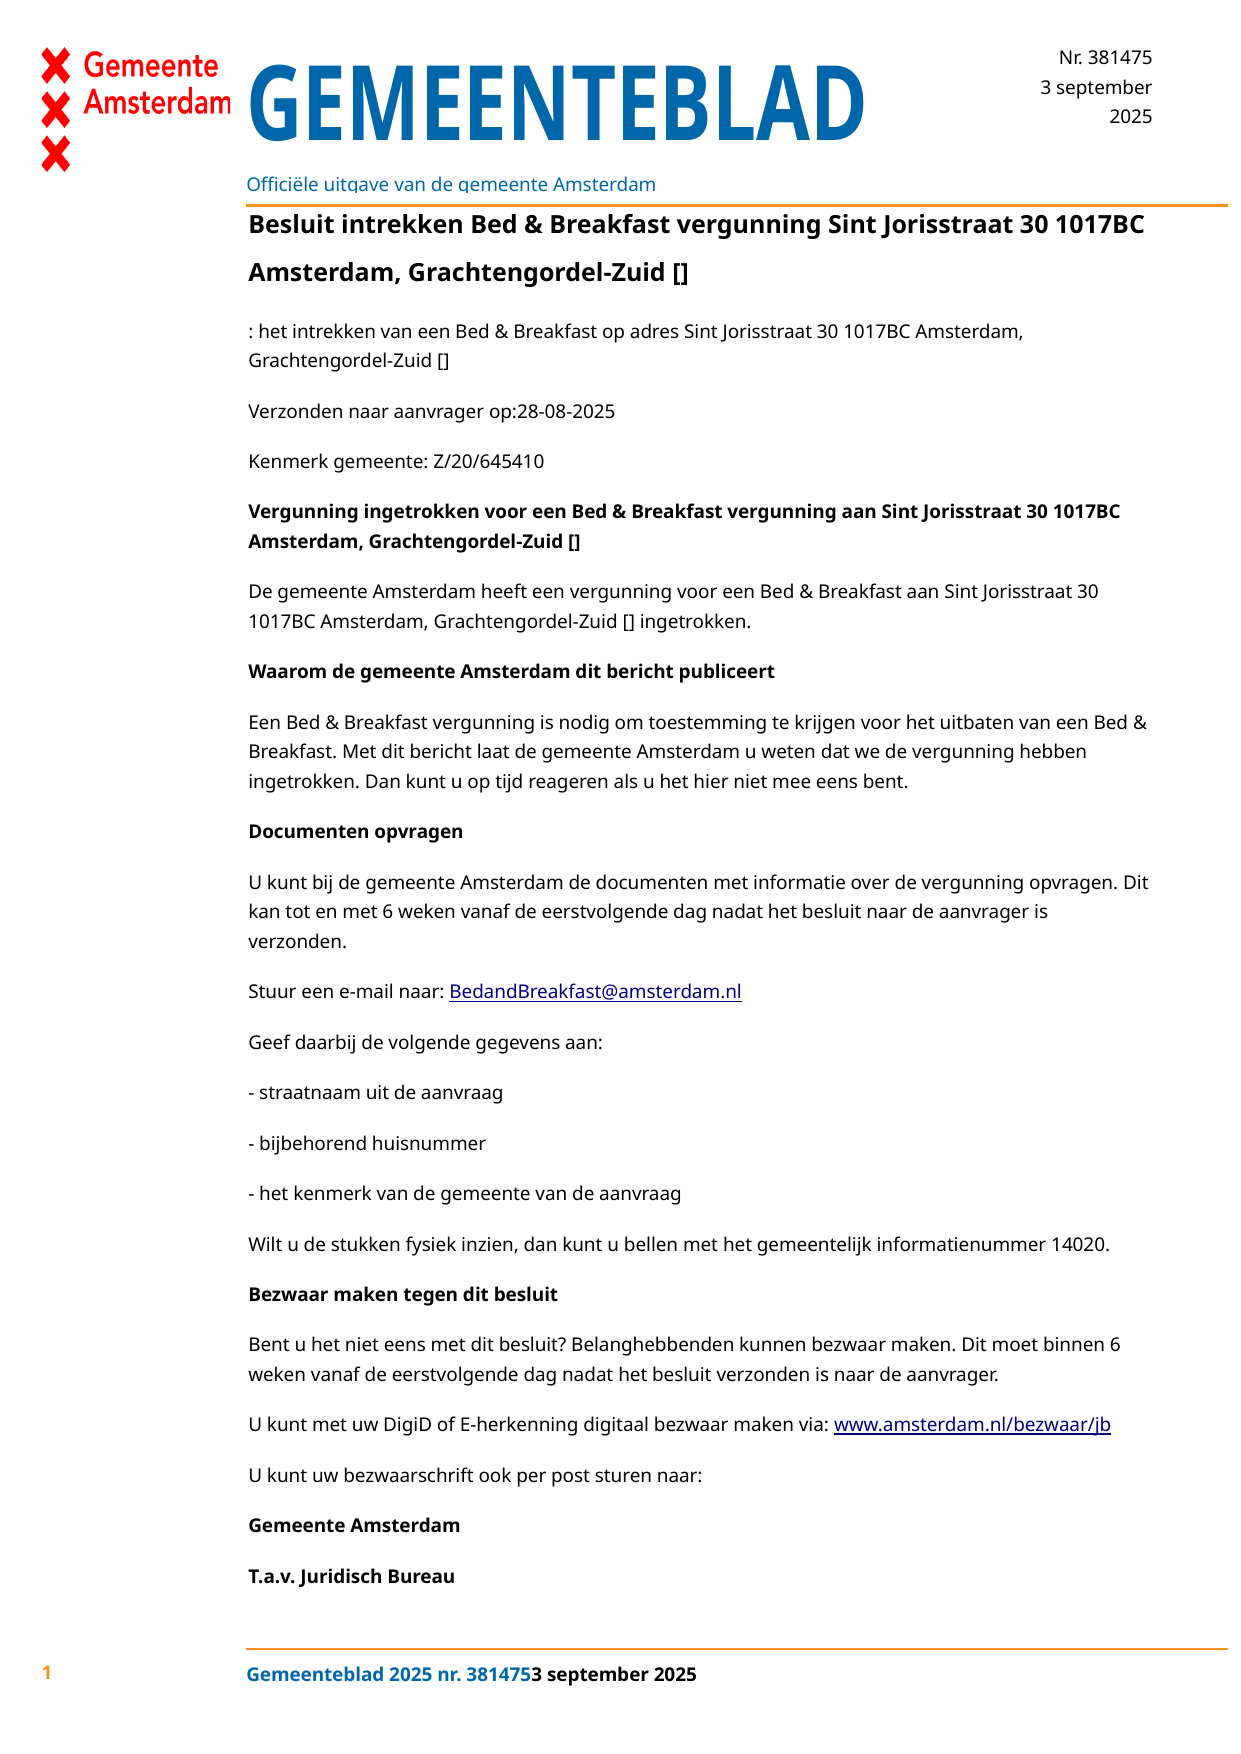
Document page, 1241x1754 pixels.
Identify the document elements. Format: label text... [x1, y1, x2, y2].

text - bijbehorend huisnummer [248, 1130, 1152, 1156]
text Een Bed & Breakfast vergunning is nodig om toestemming te krijgen voor het uitbaten van een Bed & Breakfast. Met dit bericht laat de gemeente Amsterdam u weten dat we de vergunning hebben ingetrokken. Dan kunt u op tijd reageren als u het hier niet mee eens bent. [248, 709, 1152, 794]
text T.a.v. Juridisch Bureau [248, 1563, 1152, 1589]
text Stuur een e-mail naar: BedandBreakfast@amsterdam.nl [248, 979, 1152, 1004]
text U kunt bij de gemeente Amsterdam de documenten met informatie over de vergunning opvragen. Dit kan tot en met 6 weken vanaf de eerstvolgende dag nadat het besluit naar de aanvrager is verzonden. [248, 869, 1152, 954]
picture [41, 47, 231, 172]
text Documenten opvragen [248, 819, 1152, 844]
text Wilt u de stukken fysiek inzien, dan kunt u bellen met het gemeentelijk informatienummer 14020. [248, 1231, 1152, 1257]
text Kenmerk gemeente: Z/20/645410 [248, 448, 1152, 474]
text Bent u het niet eens met dit besluit? Belanghebbenden kunnen bezwaar maken. Dit moet binnen 6 weken vanaf de eerstvolgende dag nadat het besluit verzonden is naar de aanvrager. [248, 1332, 1152, 1387]
text Waarom de gemeente Amsterdam dit bericht publiceert [248, 659, 1152, 684]
text Bezwaar maken tegen dit besluit [248, 1281, 1152, 1307]
text Besluit intrekken Bed & Breakfast vergunning Sint Jorisstraat 30 1017BC Amsterdam, Grachtengordel-Zuid [] [248, 207, 1152, 288]
text De gemeente Amsterdam heeft een vergunning voor een Bed & Breakfast aan Sint Jorisstraat 30 1017BC Amsterdam, Grachtengordel-Zuid [] ingetrokken. [248, 579, 1152, 634]
text Vergunning ingetrokken voor een Bed & Breakfast vergunning aan Sint Jorisstraat 30 1017BC Amsterdam, Grachtengordel-Zuid [] [248, 499, 1152, 554]
text - straatnaam uit de aanvraag [248, 1079, 1152, 1105]
text Geef daarbij de volgende gegevens aan: [248, 1029, 1152, 1055]
text Gemeente Amsterdam [248, 1512, 1152, 1538]
text Verzonden naar aanvrager op:28-08-2025 [248, 398, 1152, 424]
text U kunt met uw DigiD of E-herkenning digitaal bezwaar maken via: www.amsterdam.nl/bezwaar/jb [248, 1412, 1152, 1437]
text : het intrekken van een Bed & Breakfast op adres Sint Jorisstraat 30 1017BC Amsterdam, Grachtengordel-Zuid [] [248, 318, 1152, 373]
text U kunt uw bezwaarschrift ook per post sturen naar: [248, 1462, 1152, 1488]
text - het kenmerk van de gemeente van de aanvraag [248, 1180, 1152, 1206]
